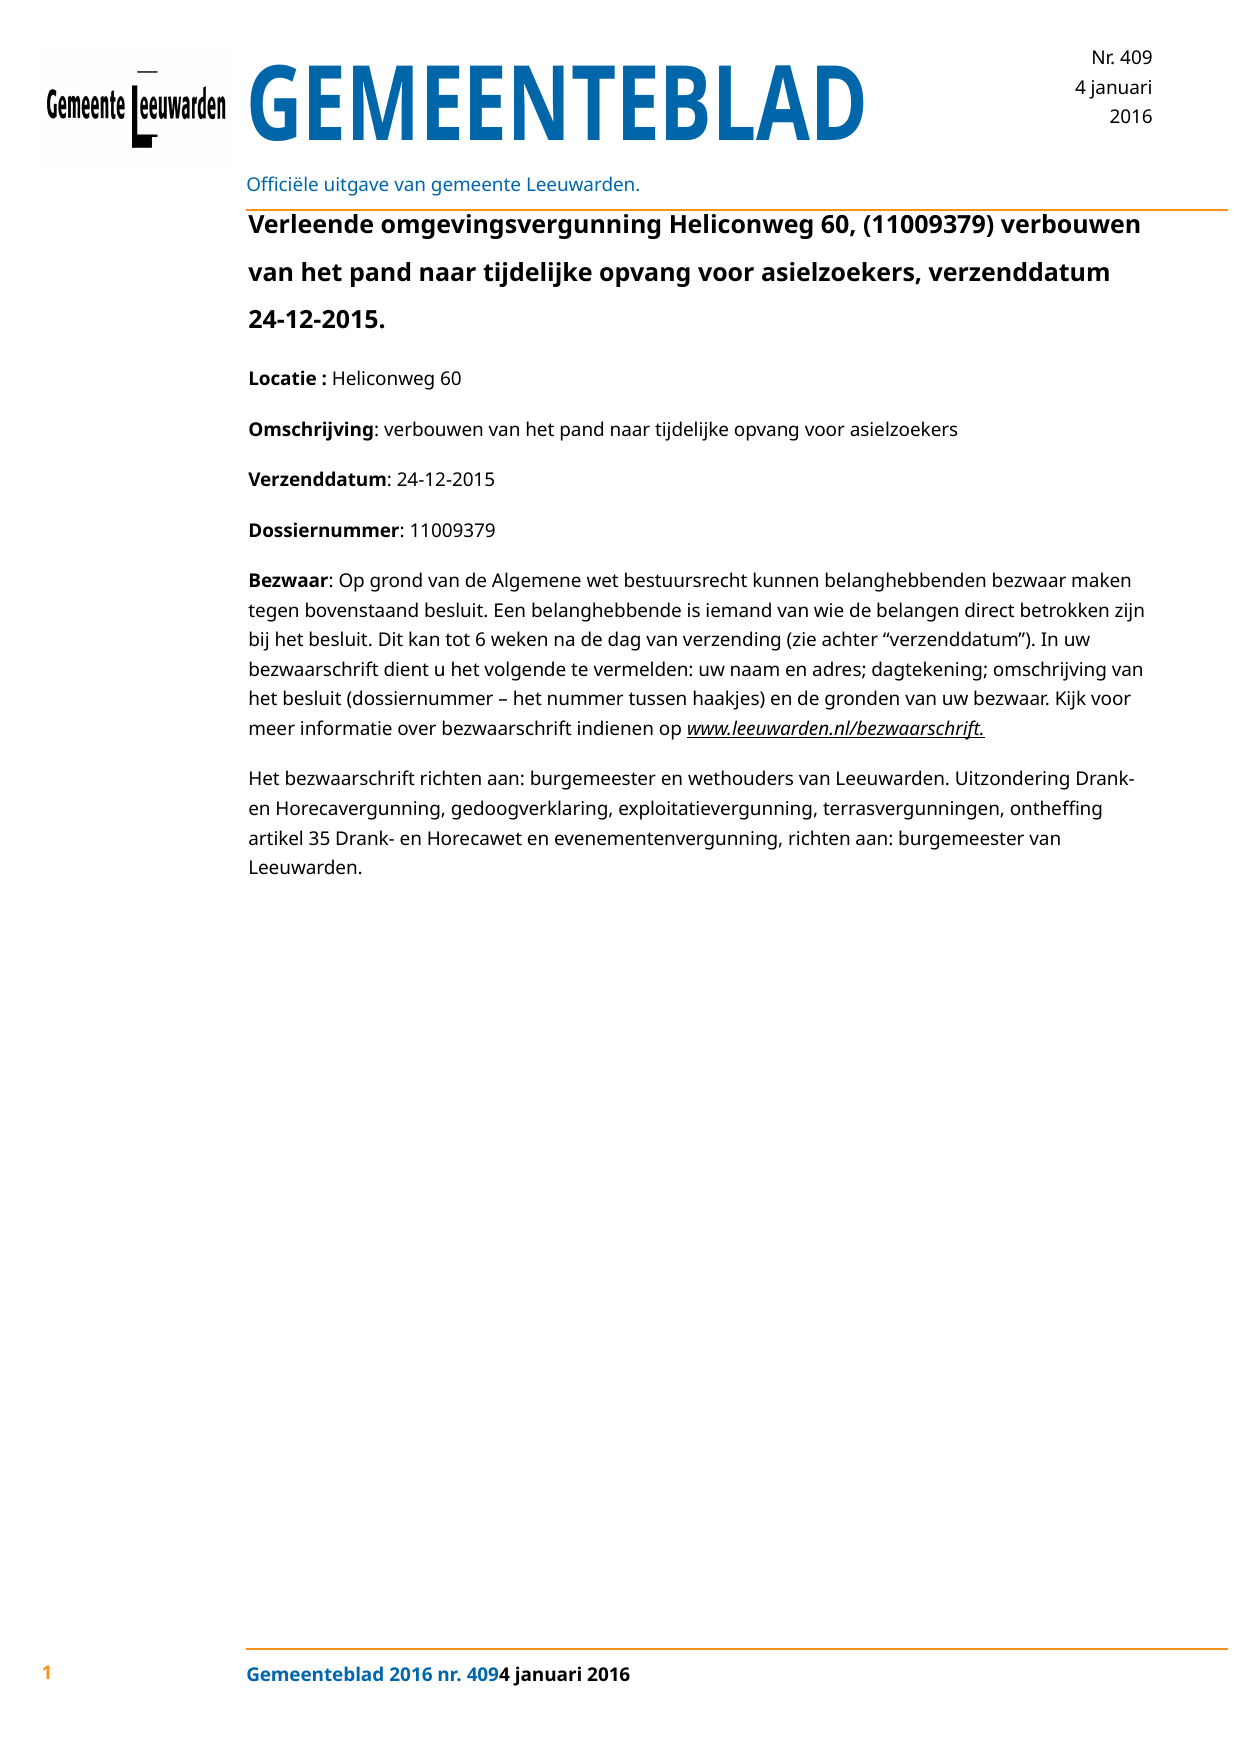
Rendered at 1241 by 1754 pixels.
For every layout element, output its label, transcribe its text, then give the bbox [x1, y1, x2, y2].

text Verzenddatum: 24-12-2015 [248, 466, 1152, 492]
text Verleende omgevingsvergunning Heliconweg 60, (11009379) verbouwen van het pand naar tijdelijke opvang voor asielzoekers, verzenddatum 24-12-2015. [248, 211, 1152, 336]
text Omschrijving: verbouwen van het pand naar tijdelijke opvang voor asielzoekers [248, 416, 1152, 442]
text Bezwaar: Op grond van de Algemene wet bestuursrecht kunnen belanghebbenden bezwaar maken tegen bovenstaand besluit. Een belanghebbende is iemand van wie de belangen direct betrokken zijn bij het besluit. Dit kan tot 6 weken na de dag van verzending (zie achter “verzenddatum”). In uw bezwaarschrift dient u het volgende te vermelden: uw naam en adres; dagtekening; omschrijving van het besluit (dossiernummer – het nummer tussen haakjes) en de gronden van uw bezwaar. Kijk voor meer informatie over bezwaarschrift indienen op www.leeuwarden.nl/bezwaarschrift. [248, 567, 1152, 741]
text Locatie : Heliconweg 60 [248, 366, 1152, 391]
picture [41, 47, 231, 172]
text Het bezwaarschrift richten aan: burgemeester en wethouders van Leeuwarden. Uitzondering Drank- en Horecavergunning, gedoogverklaring, exploitatievergunning, terrasvergunningen, ontheffing artikel 35 Drank- en Horecawet en evenementenvergunning, richten aan: burgemeester van Leeuwarden. [248, 766, 1152, 880]
text Dossiernummer: 11009379 [248, 517, 1152, 542]
